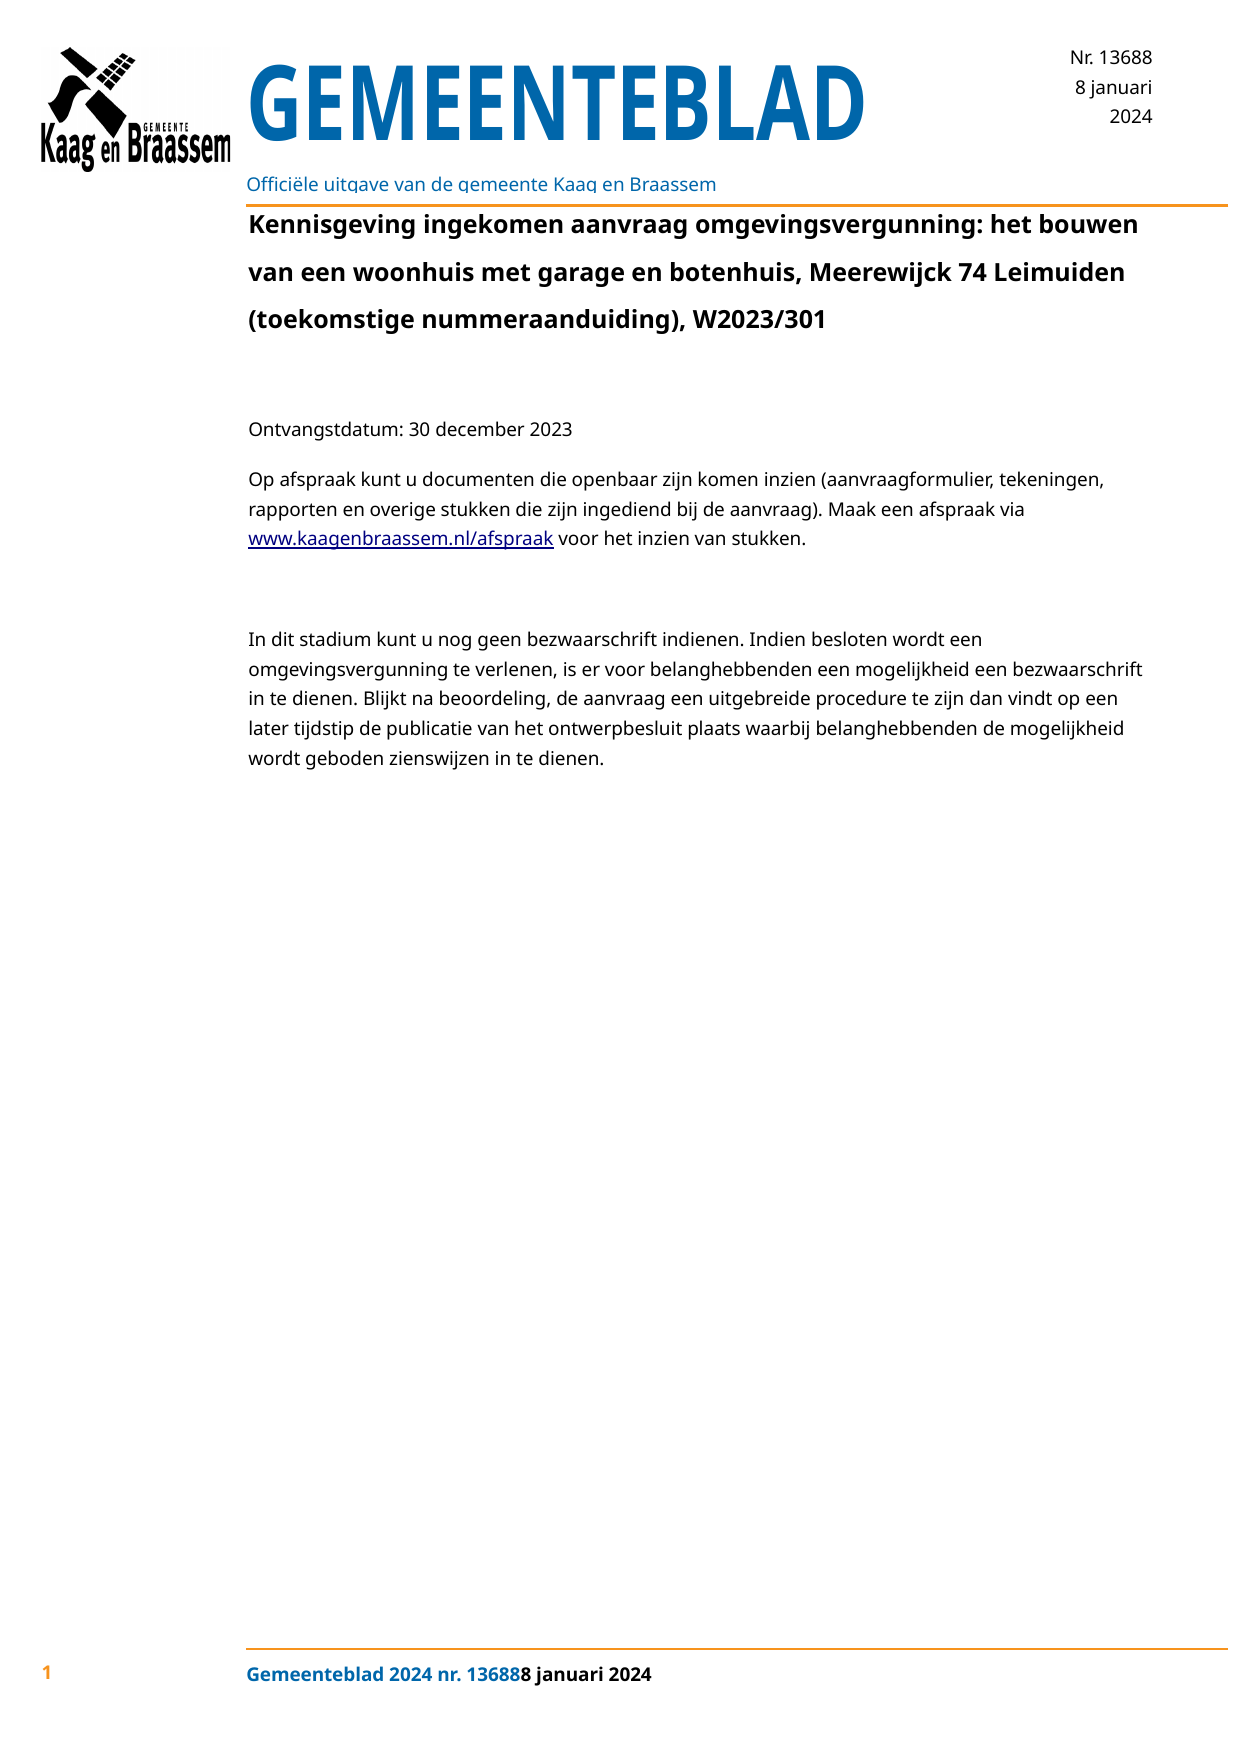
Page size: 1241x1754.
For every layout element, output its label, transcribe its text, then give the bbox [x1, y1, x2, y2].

text Kennisgeving ingekomen aanvraag omgevingsvergunning: het bouwen van een woonhuis met garage en botenhuis, Meerewijck 74 Leimuiden (toekomstige nummeraanduiding), W2023/301 [248, 207, 1152, 336]
picture [41, 47, 231, 172]
text In dit stadium kunt u nog geen bezwaarschrift indienen. Indien besloten wordt een omgevingsvergunning te verlenen, is er voor belanghebbenden een mogelijkheid een bezwaarschrift in te dienen. Blijkt na beoordeling, de aanvraag een uitgebreide procedure te zijn dan vindt op een later tijdstip de publicatie van het ontwerpbesluit plaats waarbij belanghebbenden de mogelijkheid wordt geboden zienswijzen in te dienen. [248, 626, 1152, 770]
text Ontvangstdatum: 30 december 2023 [248, 416, 1152, 442]
text Op afspraak kunt u documenten die openbaar zijn komen inzien (aanvraagformulier, tekeningen, rapporten en overige stukken die zijn ingediend bij de aanvraag). Maak een afspraak via www.kaagenbraassem.nl/afspraak voor het inzien van stukken. [248, 466, 1152, 551]
